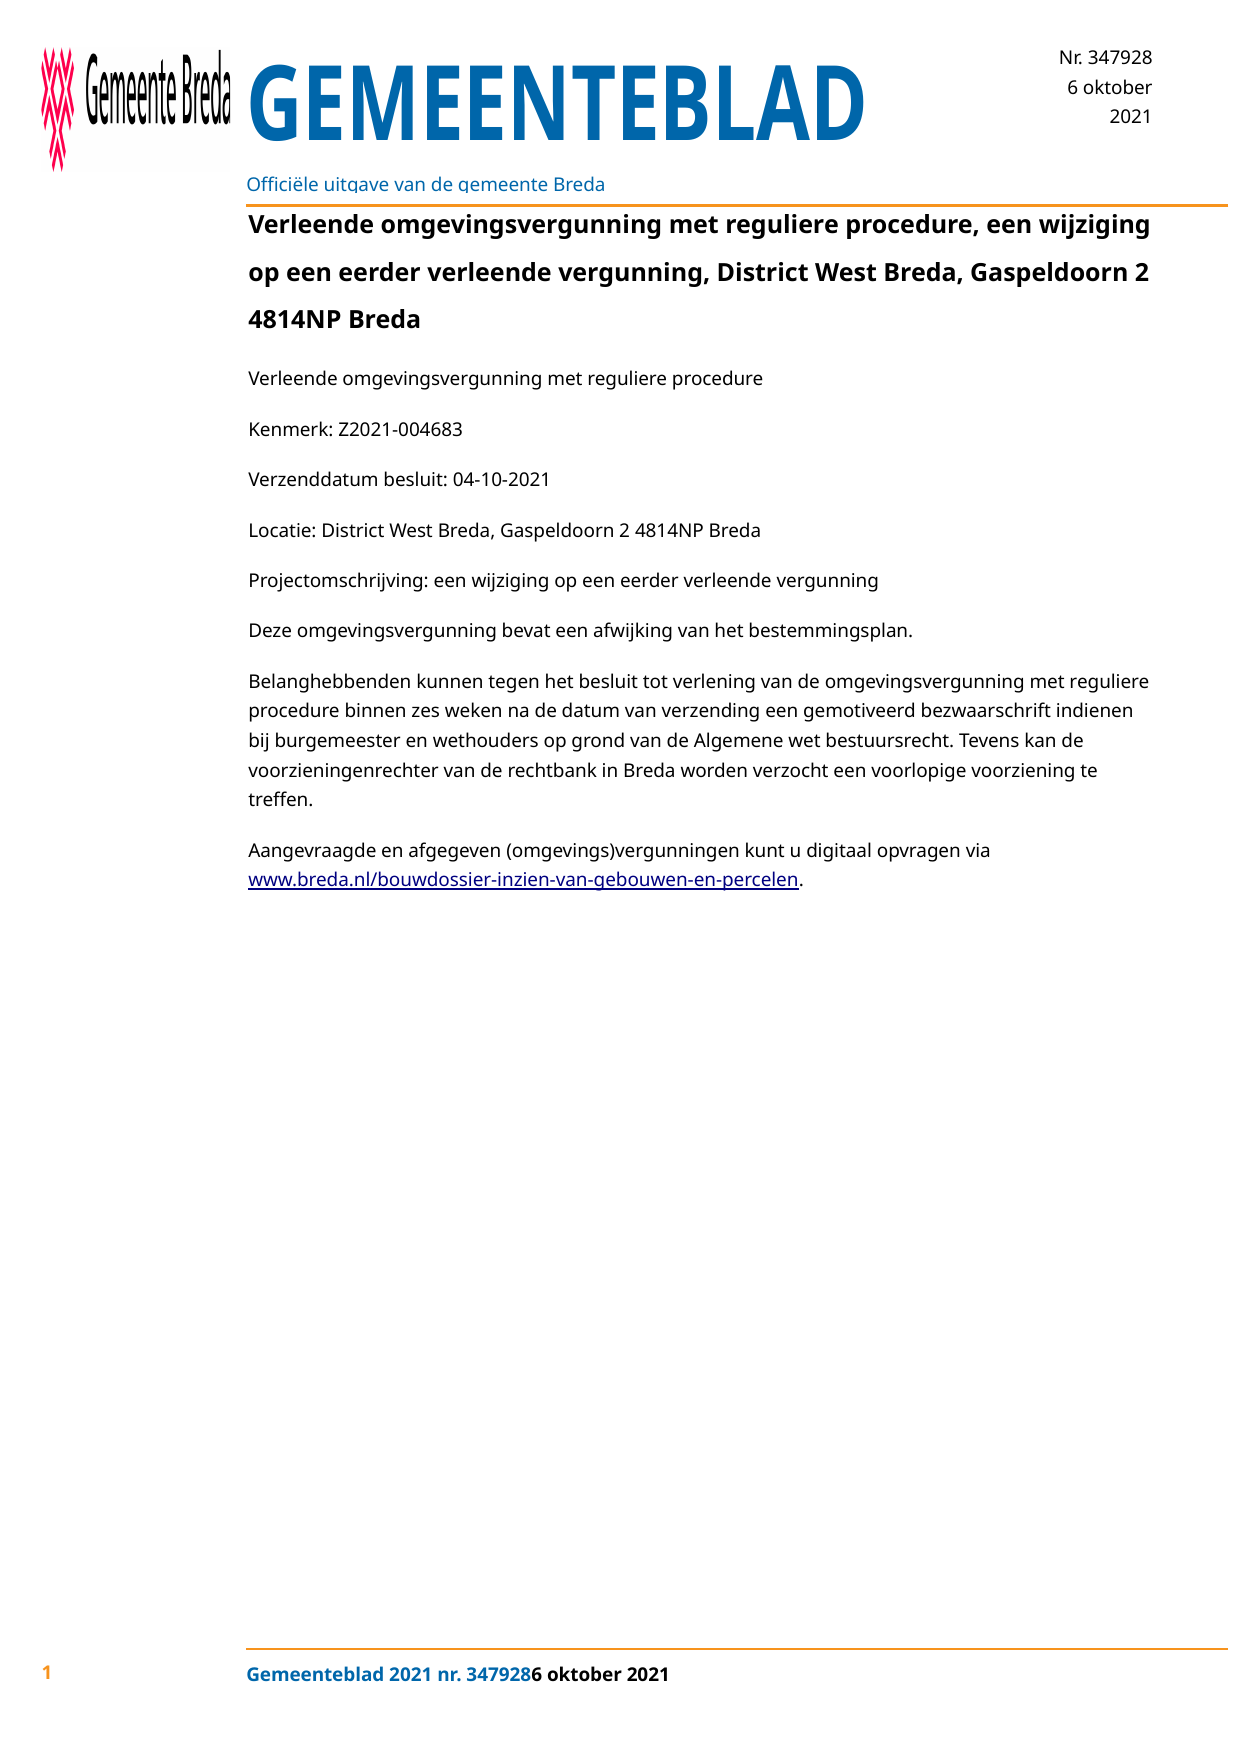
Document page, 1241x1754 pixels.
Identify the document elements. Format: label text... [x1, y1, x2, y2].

text Deze omgevingsvergunning bevat een afwijking van het bestemmingsplan. [248, 618, 1152, 643]
text Locatie: District West Breda, Gaspeldoorn 2 4814NP Breda [248, 517, 1152, 542]
picture [41, 47, 231, 172]
text Verleende omgevingsvergunning met reguliere procedure [248, 366, 1152, 391]
text Kenmerk: Z2021-004683 [248, 416, 1152, 442]
text Projectomschrijving: een wijziging op een eerder verleende vergunning [248, 567, 1152, 593]
text Belanghebbenden kunnen tegen het besluit tot verlening van de omgevingsvergunning met reguliere procedure binnen zes weken na de datum van verzending een gemotiveerd bezwaarschrift indienen bij burgemeester en wethouders op grond van de Algemene wet bestuursrecht. Tevens kan de voorzieningenrechter van de rechtbank in Breda worden verzocht een voorlopige voorziening te treffen. [248, 668, 1152, 812]
text Aangevraagde en afgegeven (omgevings)vergunningen kunt u digitaal opvragen via www.breda.nl/bouwdossier-inzien-van-gebouwen-en-percelen. [248, 837, 1152, 892]
text Verzenddatum besluit: 04-10-2021 [248, 466, 1152, 492]
text Verleende omgevingsvergunning met reguliere procedure, een wijziging op een eerder verleende vergunning, District West Breda, Gaspeldoorn 2 4814NP Breda [248, 207, 1152, 336]
